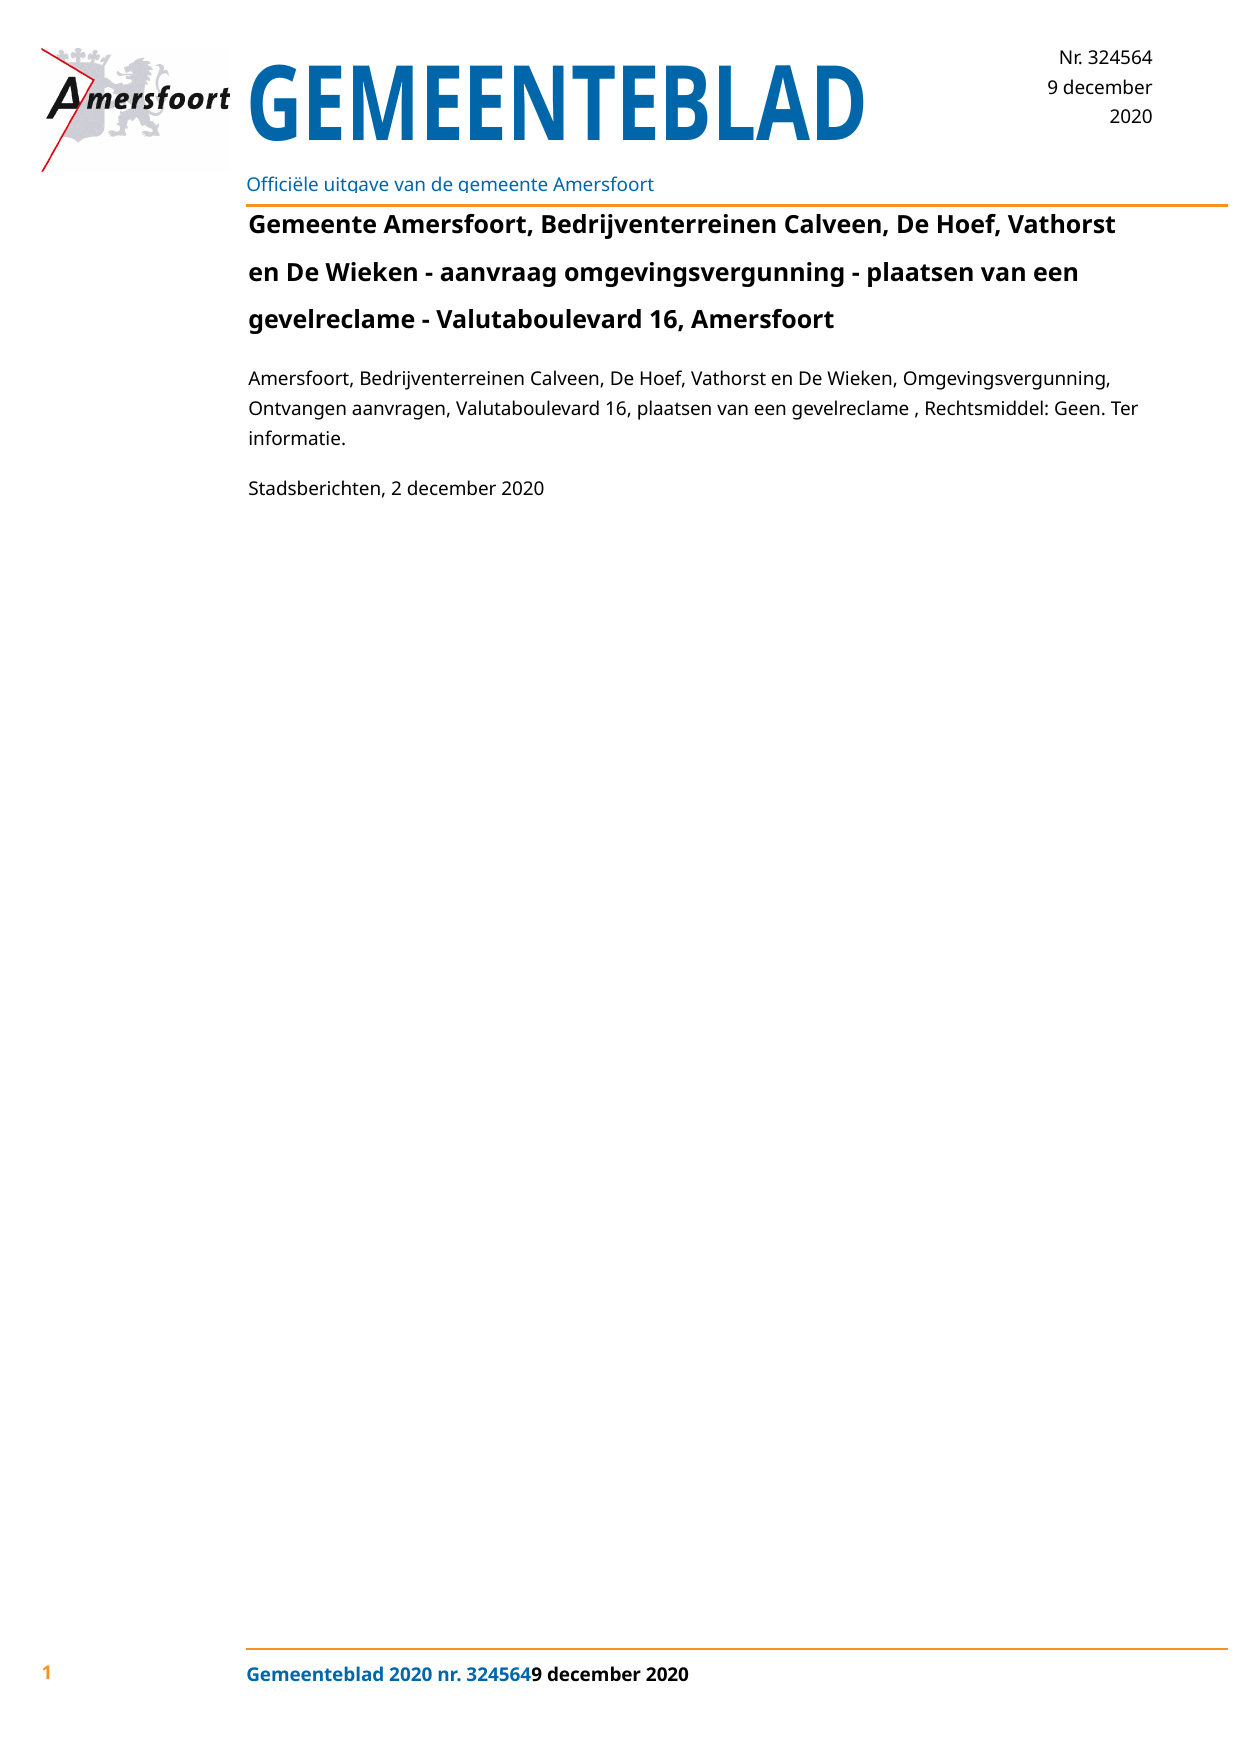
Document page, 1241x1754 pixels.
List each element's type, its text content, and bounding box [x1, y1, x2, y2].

text Amersfoort, Bedrijventerreinen Calveen, De Hoef, Vathorst en De Wieken, Omgevingsvergunning, Ontvangen aanvragen, Valutaboulevard 16, plaatsen van een gevelreclame , Rechtsmiddel: Geen. Ter informatie. [248, 366, 1152, 450]
picture [41, 47, 231, 172]
text Stadsberichten, 2 december 2020 [248, 475, 1152, 501]
text Gemeente Amersfoort, Bedrijventerreinen Calveen, De Hoef, Vathorst en De Wieken - aanvraag omgevingsvergunning - plaatsen van een gevelreclame - Valutaboulevard 16, Amersfoort [248, 207, 1152, 336]
